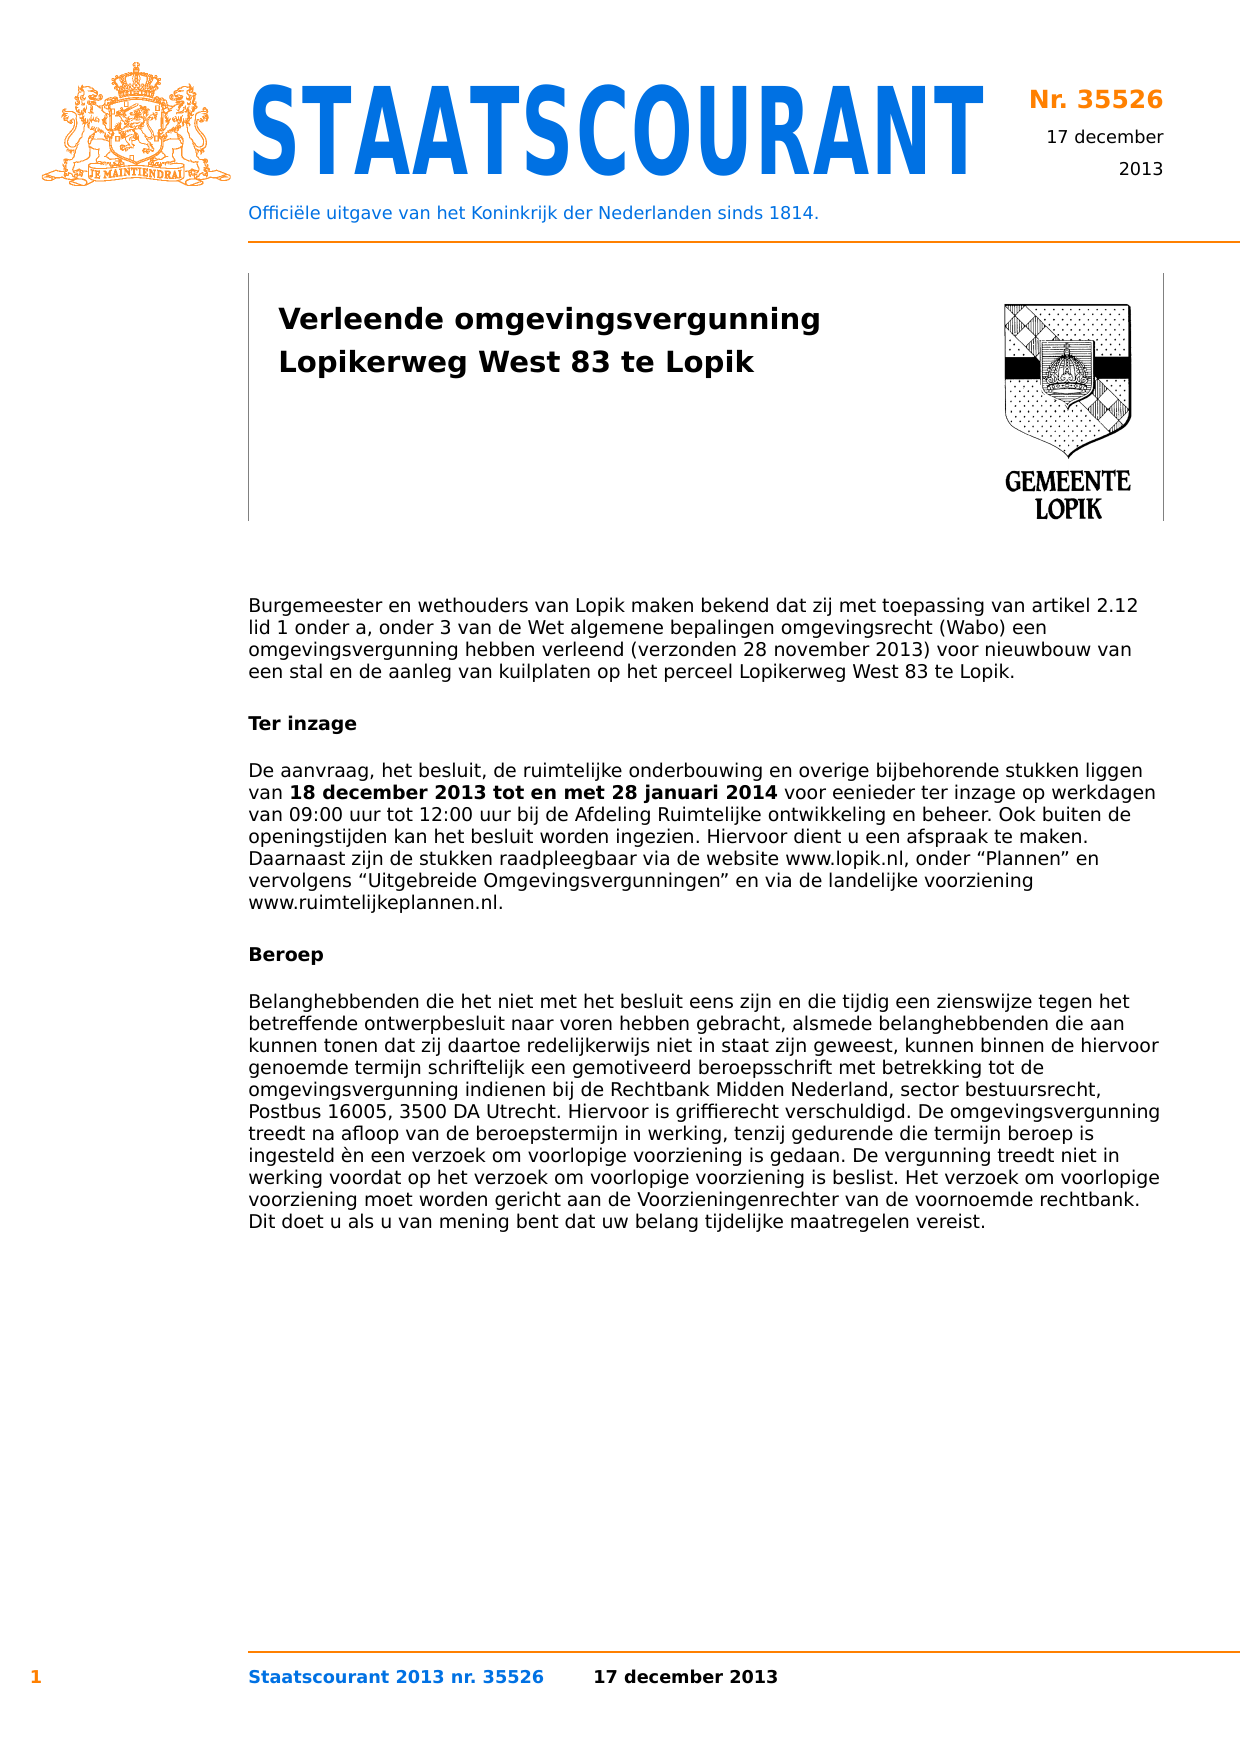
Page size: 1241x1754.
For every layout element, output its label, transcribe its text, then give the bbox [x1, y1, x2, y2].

subtitle Verleende omgevingsvergunning Lopikerweg West 83 te Lopik [249, 273, 1163, 521]
picture [1003, 302, 1134, 521]
table_cell 2013 [998, 153, 1240, 203]
table_cell Officiële uitgave van het Koninkrijk der Nederlanden sinds 1814. [248, 203, 1240, 241]
text Belanghebbenden die het niet met het besluit eens zijn en die tijdig een zienswijze tegen het betreffende ontwerpbesluit naar voren hebben gebracht, alsmede belanghebbenden die aan kunnen tonen dat zij daartoe redelijkerwijs niet in staat zijn geweest, kunnen binnen de hiervoor genoemde termijn schriftelijk een gemotiveerd beroepsschrift met betrekking tot de omgevingsvergunning indienen bij de Rechtbank Midden Nederland, sector bestuursrecht, Postbus 16005, 3500 DA Utrecht. Hiervoor is griffierecht verschuldigd. De omgevingsvergunning treedt na afloop van de beroepstermijn in werking, tenzij gedurende die termijn beroep is ingesteld èn een verzoek om voorlopige voorziening is gedaan. De vergunning treedt niet in werking voordat op het verzoek om voorlopige voorziening is beslist. Het verzoek om voorlopige voorziening moet worden gericht aan de Voorzieningenrechter van de voornoemde rechtbank. Dit doet u als u van mening bent dat uw belang tijdelijke maatregelen vereist. [248, 991, 1163, 1233]
table_header STAATSCOURANT [248, 62, 998, 203]
table_header Nr. 35526 [998, 62, 1240, 121]
text De aanvraag, het besluit, de ruimtelijke onderbouwing en overige bijbehorende stukken liggen van 18 december 2013 tot en met 28 januari 2014 voor eenieder ter inzage op werkdagen van 09:00 uur tot 12:00 uur bij de Afdeling Ruimtelijke ontwikkeling en beheer. Ook buiten de openingstijden kan het besluit worden ingezien. Hiervoor dient u een afspraak te maken. Daarnaast zijn de stukken raadpleegbaar via de website www.lopik.nl, onder “Plannen” en vervolgens “Uitgebreide Omgevingsvergunningen” en via de landelijke voorziening www.ruimtelijkeplannen.nl. [248, 760, 1163, 914]
table_header [25, 62, 248, 241]
subtitle Beroep [248, 944, 1163, 966]
table_cell 17 december [998, 121, 1240, 153]
picture [41, 62, 231, 186]
subtitle Ter inzage [248, 713, 1163, 735]
text Burgemeester en wethouders van Lopik maken bekend dat zij met toepassing van artikel 2.12 lid 1 onder a, onder 3 van de Wet algemene bepalingen omgevingsrecht (Wabo) een omgevingsvergunning hebben verleend (verzonden 28 november 2013) voor nieuwbouw van een stal en de aanleg van kuilplaten op het perceel Lopikerweg West 83 te Lopik. [248, 595, 1163, 683]
